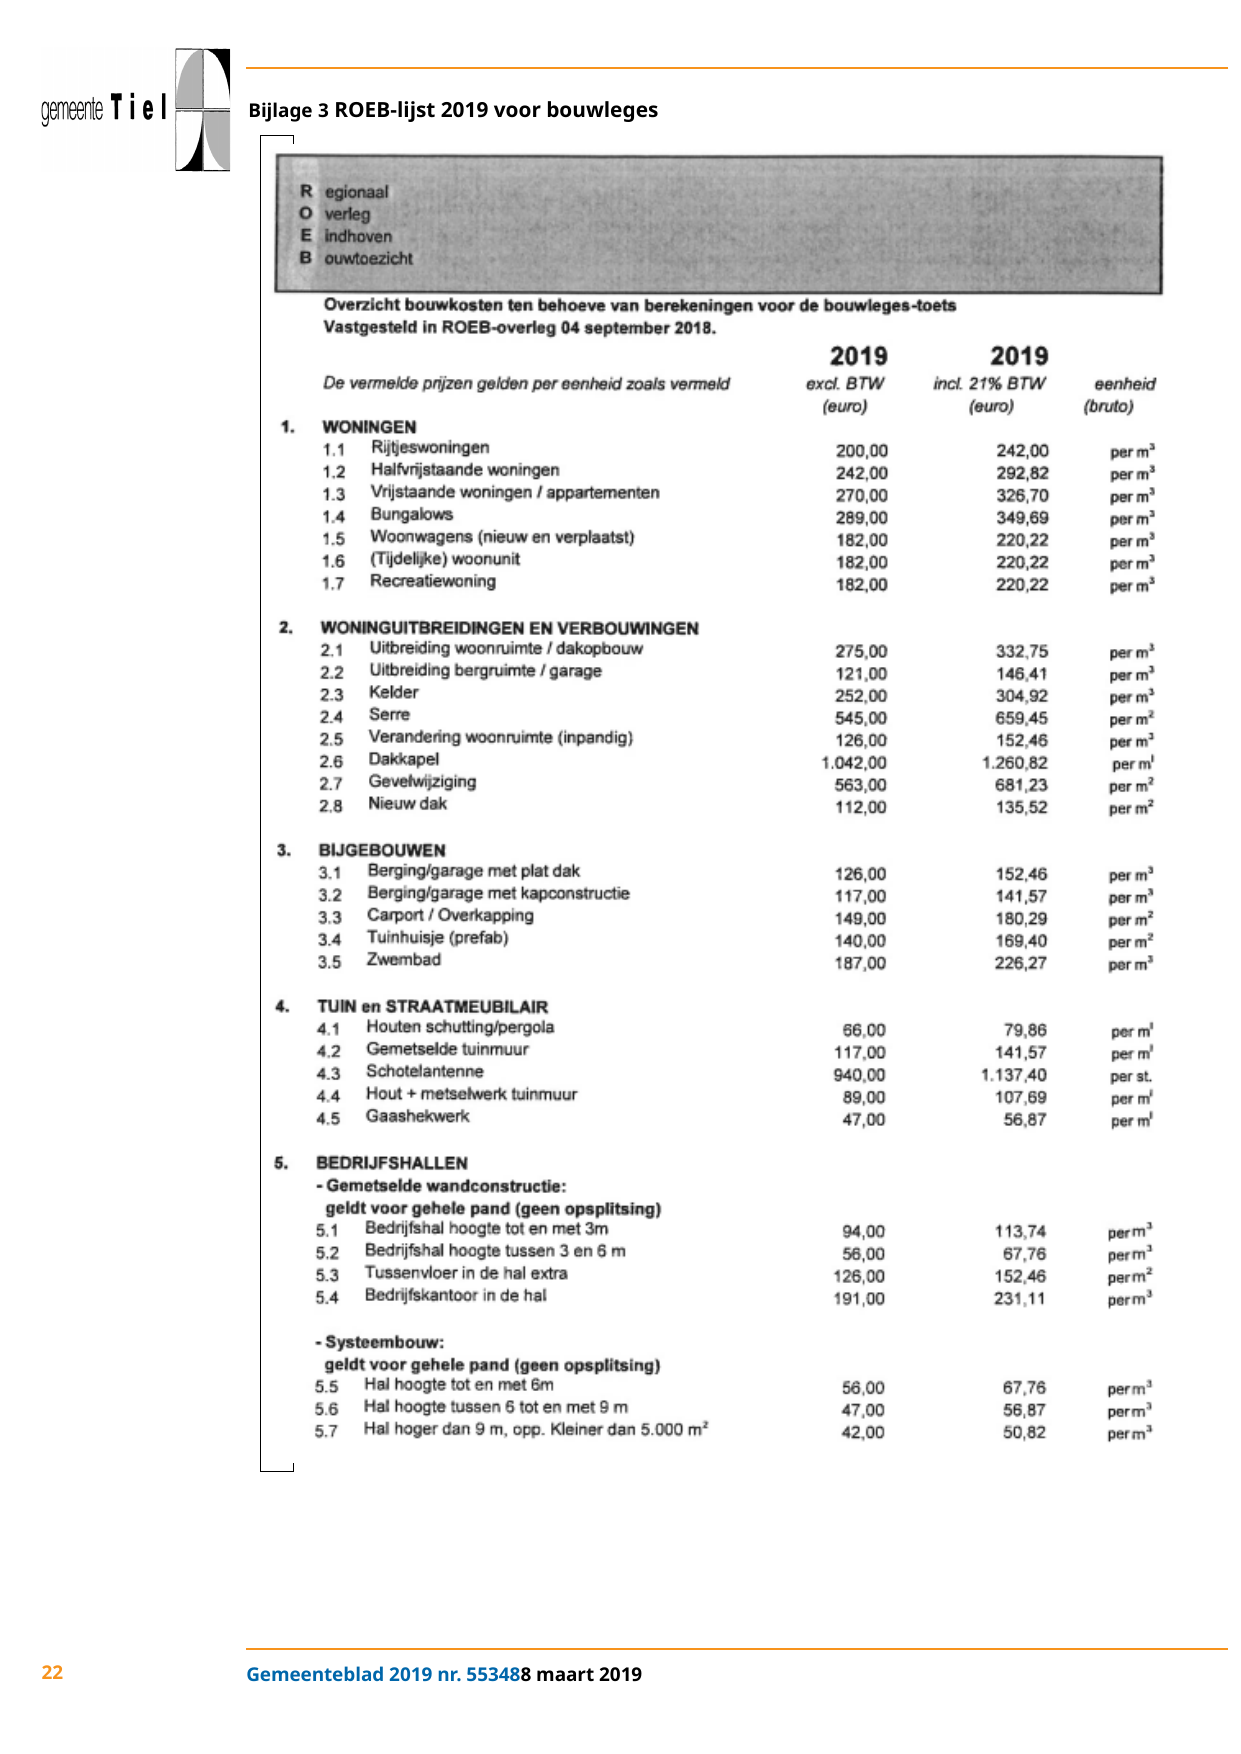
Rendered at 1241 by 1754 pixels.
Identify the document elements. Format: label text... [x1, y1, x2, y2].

text Bijlage 3 ROEB-lijst 2019 voor bouwleges [248, 95, 1152, 123]
picture [268, 144, 1173, 1463]
picture [41, 47, 231, 172]
